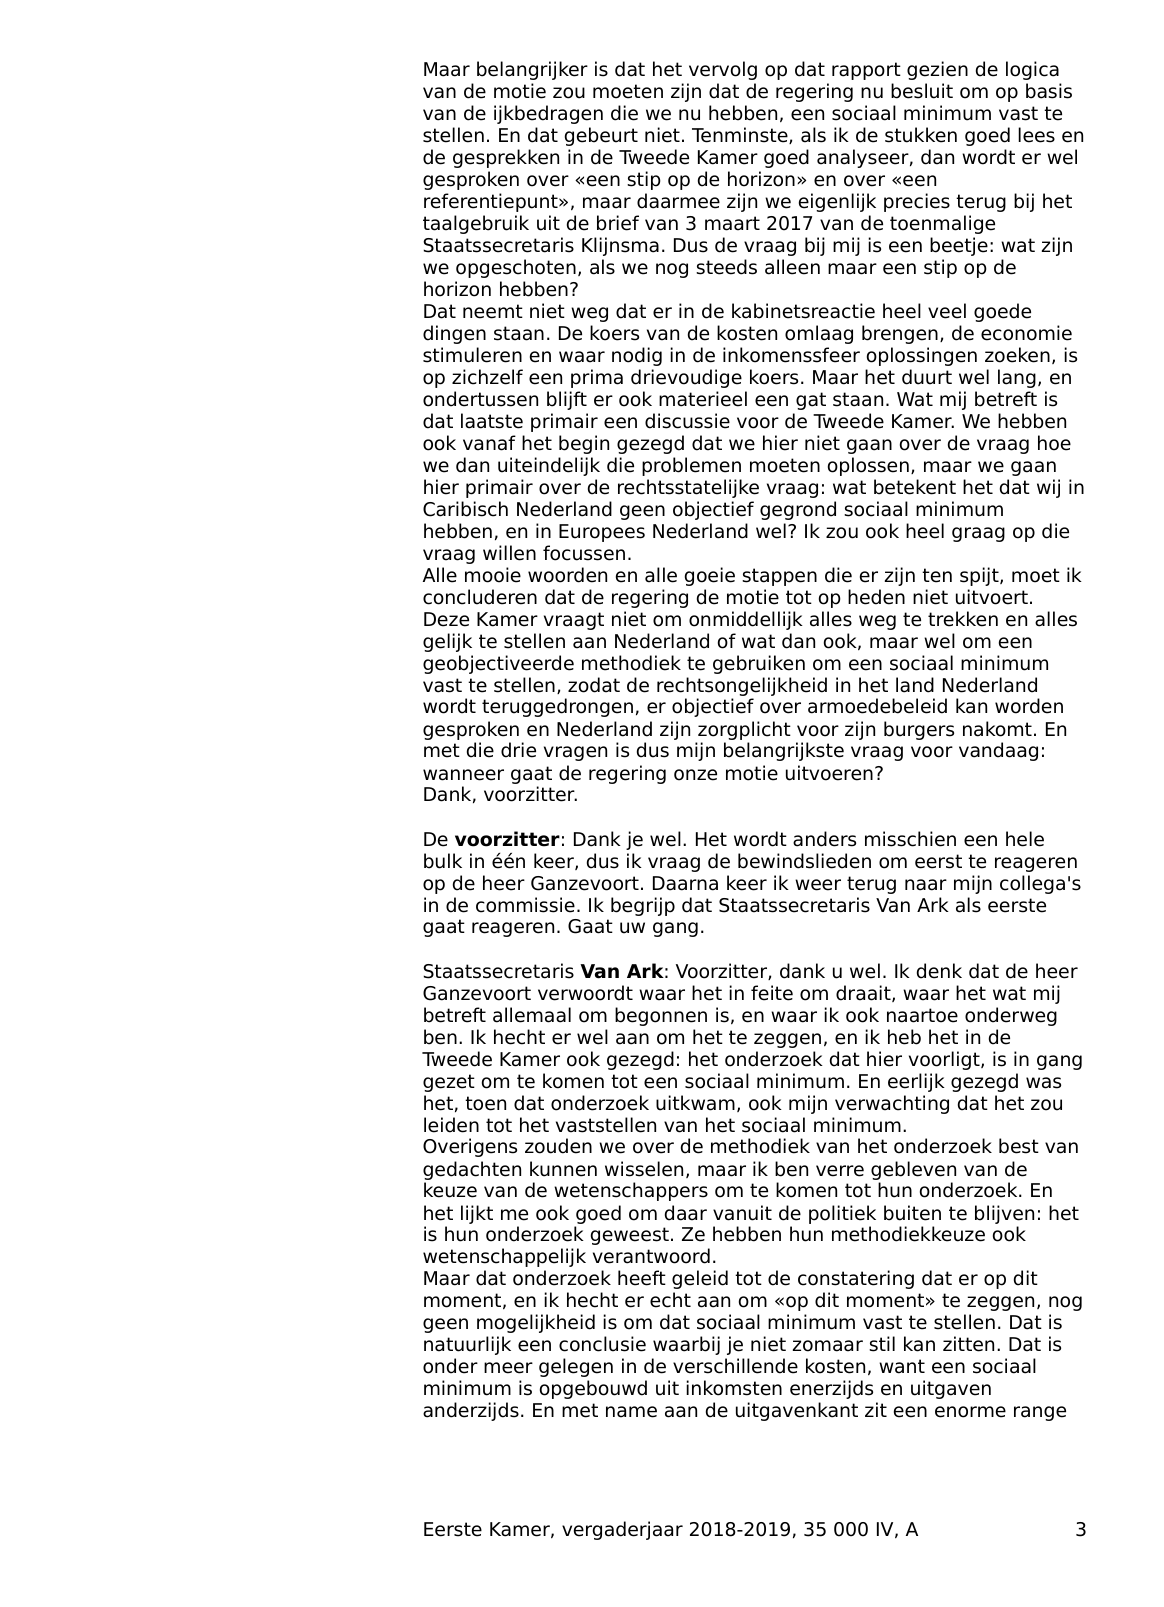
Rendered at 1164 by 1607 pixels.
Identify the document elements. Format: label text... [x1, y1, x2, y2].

text Dank, voorzitter. [422, 784, 1087, 806]
text Maar dat onderzoek heeft geleid tot de constatering dat er op dit moment, en ik hecht er echt aan om «op dit moment» te zeggen, nog geen mogelijkheid is om dat sociaal minimum vast te stellen. Dat is natuurlijk een conclusie waarbij je niet zomaar stil kan zitten. Dat is onder meer gelegen in de verschillende kosten, want een sociaal minimum is opgebouwd uit inkomsten enerzijds en uitgaven anderzijds. En met name aan de uitgavenkant zit een enorme range [422, 1268, 1087, 1422]
text Dat neemt niet weg dat er in de kabinetsreactie heel veel goede dingen staan. De koers van de kosten omlaag brengen, de economie stimuleren en waar nodig in de inkomenssfeer oplossingen zoeken, is op zichzelf een prima drievoudige koers. Maar het duurt wel lang, en ondertussen blijft er ook materieel een gat staan. Wat mij betreft is dat laatste primair een discussie voor de Tweede Kamer. We hebben ook vanaf het begin gezegd dat we hier niet gaan over de vraag hoe we dan uiteindelijk die problemen moeten oplossen, maar we gaan hier primair over de rechtsstatelijke vraag: wat betekent het dat wij in Caribisch Nederland geen objectief gegrond sociaal minimum hebben, en in Europees Nederland wel? Ik zou ook heel graag op die vraag willen focussen. [422, 301, 1087, 564]
text Staatssecretaris Van Ark: Voorzitter, dank u wel. Ik denk dat de heer Ganzevoort verwoordt waar het in feite om draait, waar het wat mij betreft allemaal om begonnen is, en waar ik ook naartoe onderweg ben. Ik hecht er wel aan om het te zeggen, en ik heb het in de Tweede Kamer ook gezegd: het onderzoek dat hier voorligt, is in gang gezet om te komen tot een sociaal minimum. En eerlijk gezegd was het, toen dat onderzoek uitkwam, ook mijn verwachting dat het zou leiden tot het vaststellen van het sociaal minimum. [422, 961, 1087, 1136]
text Maar belangrijker is dat het vervolg op dat rapport gezien de logica van de motie zou moeten zijn dat de regering nu besluit om op basis van de ijkbedragen die we nu hebben, een sociaal minimum vast te stellen. En dat gebeurt niet. Tenminste, als ik de stukken goed lees en de gesprekken in de Tweede Kamer goed analyseer, dan wordt er wel gesproken over «een stip op de horizon» en over «een referentiepunt», maar daarmee zijn we eigenlijk precies terug bij het taalgebruik uit de brief van 3 maart 2017 van de toenmalige Staatssecretaris Klijnsma. Dus de vraag bij mij is een beetje: wat zijn we opgeschoten, als we nog steeds alleen maar een stip op de horizon hebben? [422, 59, 1087, 301]
text Alle mooie woorden en alle goeie stappen die er zijn ten spijt, moet ik concluderen dat de regering de motie tot op heden niet uitvoert. Deze Kamer vraagt niet om onmiddellijk alles weg te trekken en alles gelijk te stellen aan Nederland of wat dan ook, maar wel om een geobjectiveerde methodiek te gebruiken om een sociaal minimum vast te stellen, zodat de rechtsongelijkheid in het land Nederland wordt teruggedrongen, er objectief over armoedebeleid kan worden gesproken en Nederland zijn zorgplicht voor zijn burgers nakomt. En met die drie vragen is dus mijn belangrijkste vraag voor vandaag: wanneer gaat de regering onze motie uitvoeren? [422, 564, 1087, 784]
text Overigens zouden we over de methodiek van het onderzoek best van gedachten kunnen wisselen, maar ik ben verre gebleven van de keuze van de wetenschappers om te komen tot hun onderzoek. En het lijkt me ook goed om daar vanuit de politiek buiten te blijven: het is hun onderzoek geweest. Ze hebben hun methodiekkeuze ook wetenschappelijk verantwoord. [422, 1136, 1087, 1268]
text De voorzitter: Dank je wel. Het wordt anders misschien een hele bulk in één keer, dus ik vraag de bewindslieden om eerst te reageren op de heer Ganzevoort. Daarna keer ik weer terug naar mijn collega's in de commissie. Ik begrijp dat Staatssecretaris Van Ark als eerste gaat reageren. Gaat uw gang. [422, 828, 1087, 938]
